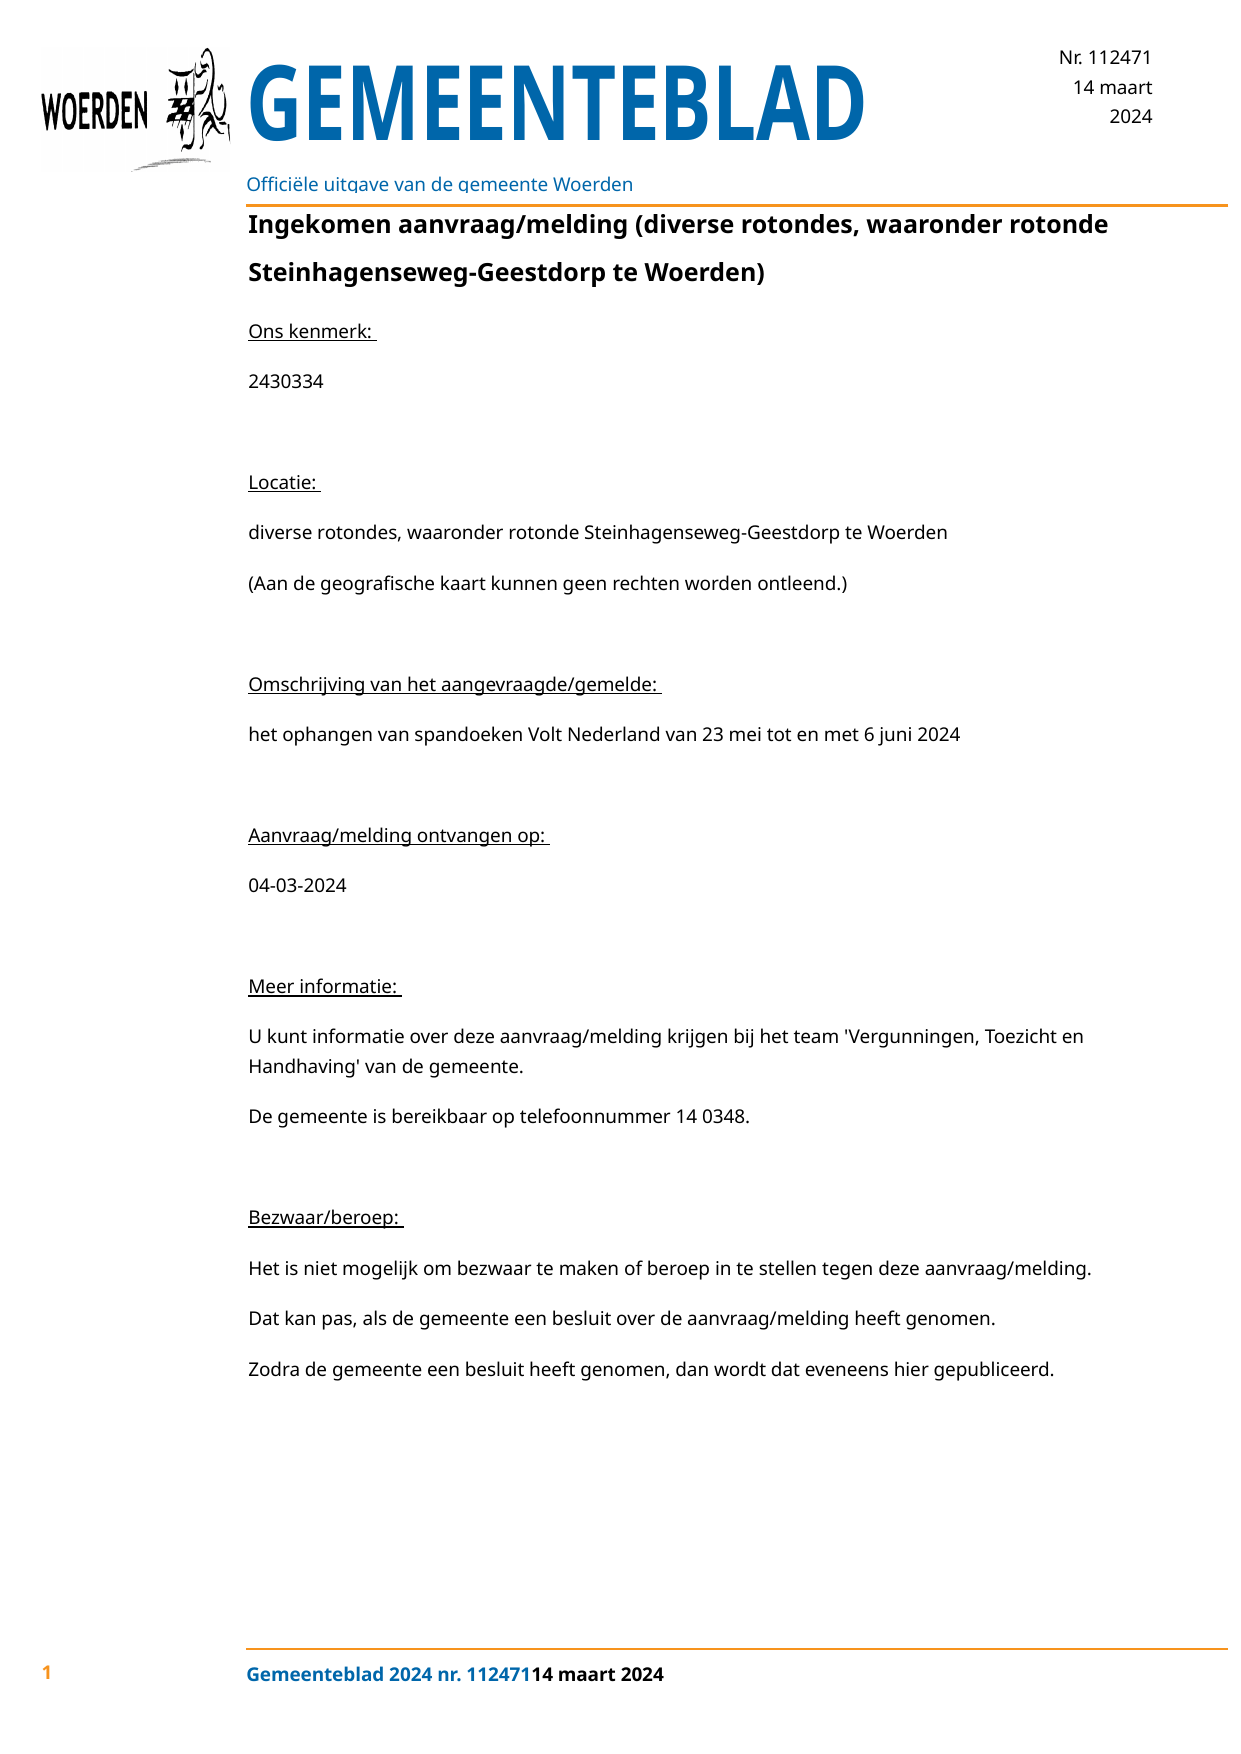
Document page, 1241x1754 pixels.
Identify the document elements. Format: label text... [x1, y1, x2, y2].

text Zodra de gemeente een besluit heeft genomen, dan wordt dat eveneens hier gepubliceerd. [248, 1356, 1152, 1382]
text Ons kenmerk: [248, 318, 1152, 344]
text diverse rotondes, waaronder rotonde Steinhagenseweg-Geestdorp te Woerden [248, 519, 1152, 545]
text Meer informatie: [248, 973, 1152, 999]
text 04-03-2024 [248, 872, 1152, 898]
text Aanvraag/melding ontvangen op: [248, 822, 1152, 848]
text Omschrijving van het aangevraagde/gemelde: [248, 671, 1152, 697]
picture [41, 47, 231, 172]
text Bezwaar/beroep: [248, 1204, 1152, 1230]
text 2430334 [248, 368, 1152, 394]
text De gemeente is bereikbaar op telefoonnummer 14 0348. [248, 1104, 1152, 1129]
text Locatie: [248, 469, 1152, 495]
text U kunt informatie over deze aanvraag/melding krijgen bij het team 'Vergunningen, Toezicht en Handhaving' van de gemeente. [248, 1024, 1152, 1079]
text Dat kan pas, als de gemeente een besluit over de aanvraag/melding heeft genomen. [248, 1305, 1152, 1331]
text Het is niet mogelijk om bezwaar te maken of beroep in te stellen tegen deze aanvraag/melding. [248, 1255, 1152, 1281]
text het ophangen van spandoeken Volt Nederland van 23 mei tot en met 6 juni 2024 [248, 721, 1152, 747]
text Ingekomen aanvraag/melding (diverse rotondes, waaronder rotonde Steinhagenseweg-Geestdorp te Woerden) [248, 207, 1152, 288]
text (Aan de geografische kaart kunnen geen rechten worden ontleend.) [248, 570, 1152, 596]
